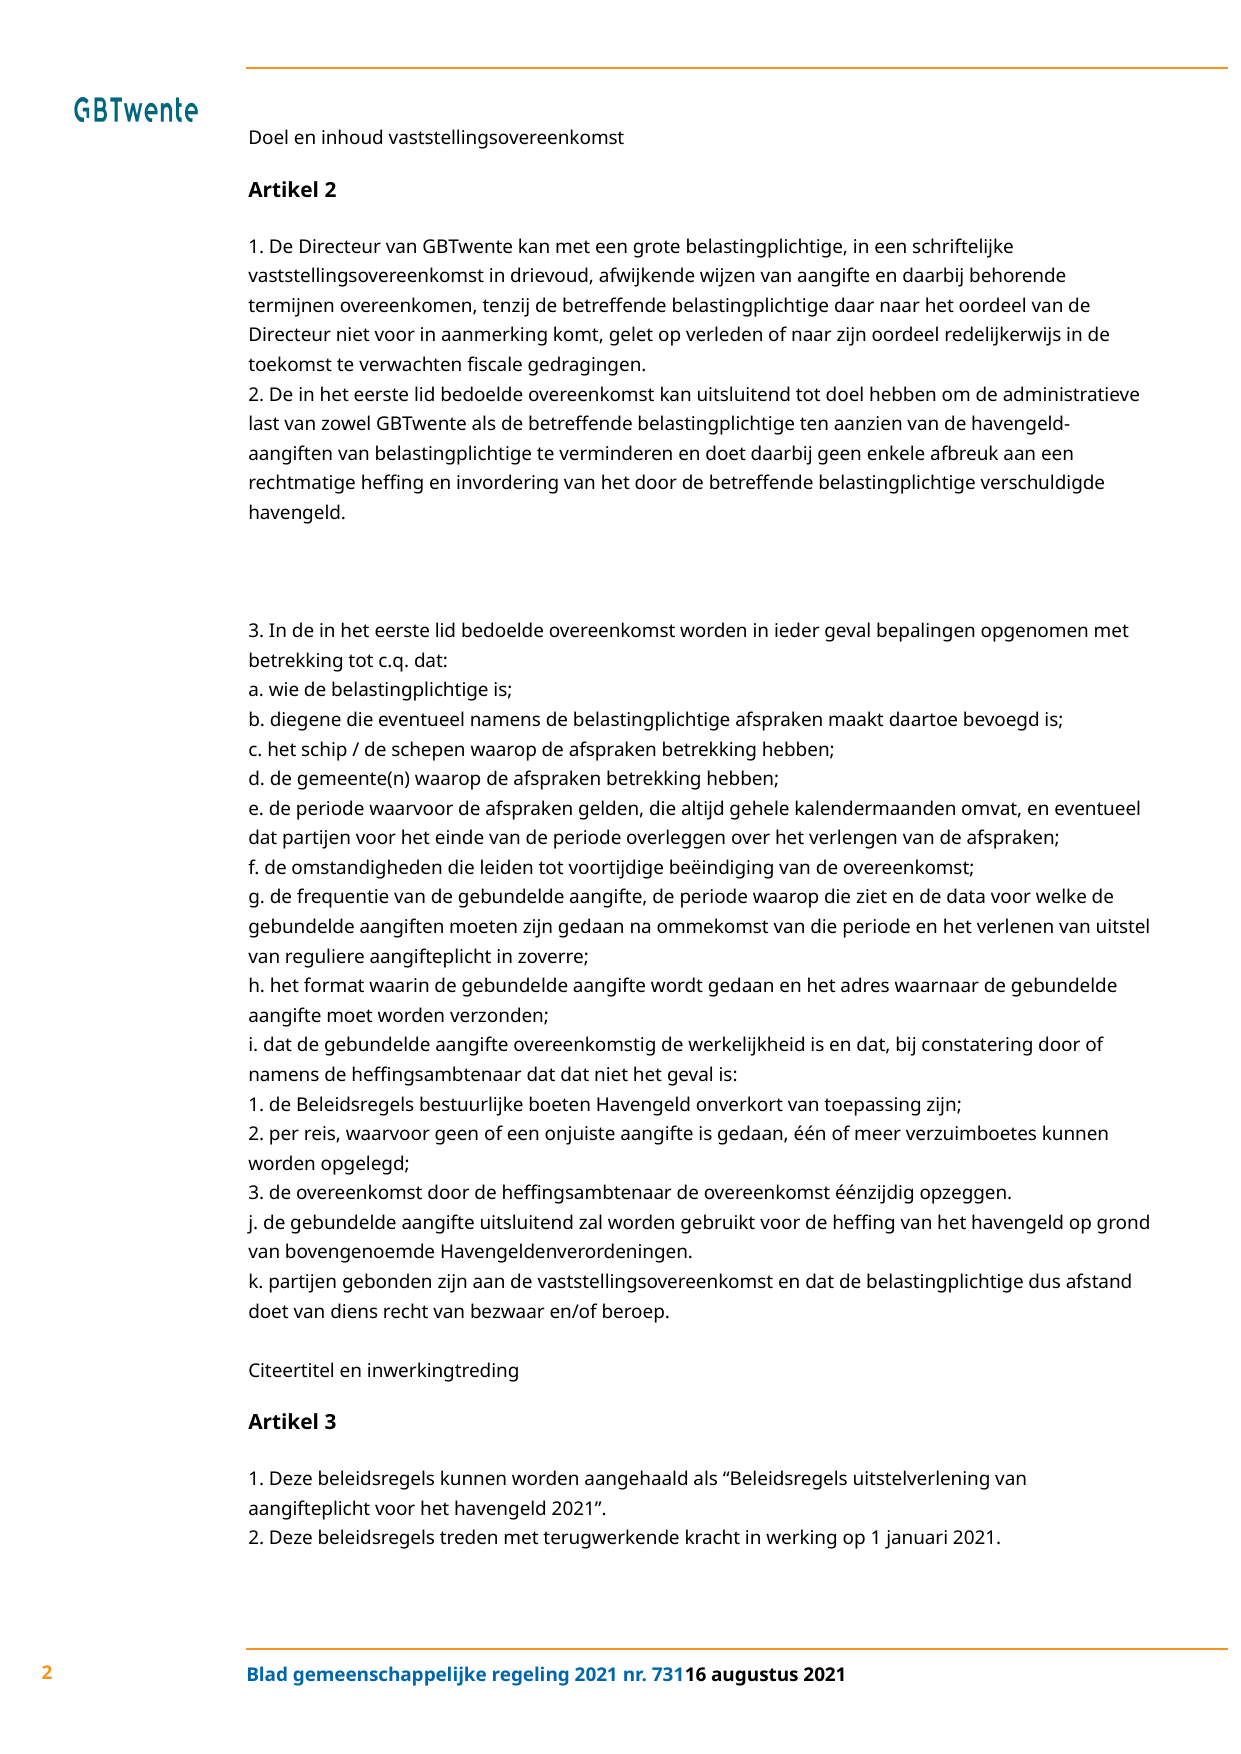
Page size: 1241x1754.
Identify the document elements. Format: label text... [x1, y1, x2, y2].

text h. het format waarin de gebundelde aangifte wordt gedaan en het adres waarnaar de gebundelde aangifte moet worden verzonden; [248, 972, 1152, 1028]
text Artikel 3 [248, 1407, 1152, 1436]
text b. diegene die eventueel namens de belastingplichtige afspraken maakt daartoe bevoegd is; [248, 706, 1152, 732]
text f. de omstandigheden die leiden tot voortijdige beëindiging van de overeenkomst; [248, 854, 1152, 880]
text 1. de Beleidsregels bestuurlijke boeten Havengeld onverkort van toepassing zijn; [248, 1091, 1152, 1116]
text 1. De Directeur van GBTwente kan met een grote belastingplichtige, in een schriftelijke vaststellingsovereenkomst in drievoud, afwijkende wijzen van aangifte en daarbij behorende termijnen overeenkomen, tenzij de betreffende belastingplichtige daar naar het oordeel van de Directeur niet voor in aanmerking komt, gelet op verleden of naar zijn oordeel redelijkerwijs in de toekomst te verwachten fiscale gedragingen. [248, 233, 1152, 377]
text k. partijen gebonden zijn aan de vaststellingsovereenkomst en dat de belastingplichtige dus afstand doet van diens recht van bezwaar en/of beroep. [248, 1268, 1152, 1323]
text j. de gebundelde aangifte uitsluitend zal worden gebruikt voor de heffing van het havengeld op grond van bovengenoemde Havengeldenverordeningen. [248, 1209, 1152, 1264]
text 1. Deze beleidsregels kunnen worden aangehaald als “Beleidsregels uitstelverlening van aangifteplicht voor het havengeld 2021”. [248, 1465, 1152, 1521]
text Artikel 2 [248, 175, 1152, 203]
text 3. In de in het eerste lid bedoelde overeenkomst worden in ieder geval bepalingen opgenomen met betrekking tot c.q. dat: [248, 617, 1152, 673]
text d. de gemeente(n) waarop de afspraken betrekking hebben; [248, 765, 1152, 791]
text 3. de overeenkomst door de heffingsambtenaar de overeenkomst éénzijdig opzeggen. [248, 1179, 1152, 1205]
text c. het schip / de schepen waarop de afspraken betrekking hebben; [248, 736, 1152, 761]
text e. de periode waarvoor de afspraken gelden, die altijd gehele kalendermaanden omvat, en eventueel dat partijen voor het einde van de periode overleggen over het verlengen van de afspraken; [248, 795, 1152, 850]
text 2. De in het eerste lid bedoelde overeenkomst kan uitsluitend tot doel hebben om de administratieve last van zowel GBTwente als de betreffende belastingplichtige ten aanzien van de havengeld-aangiften van belastingplichtige te verminderen en doet daarbij geen enkele afbreuk aan een rechtmatige heffing en invordering van het door de betreffende belastingplichtige verschuldigde havengeld. [248, 381, 1152, 525]
text a. wie de belastingplichtige is; [248, 677, 1152, 702]
text Citeertitel en inwerkingtreding [248, 1357, 1152, 1383]
text 2. per reis, waarvoor geen of een onjuiste aangifte is gedaan, één of meer verzuimboetes kunnen worden opgelegd; [248, 1120, 1152, 1176]
text i. dat de gebundelde aangifte overeenkomstig de werkelijkheid is en dat, bij constatering door of namens de heffingsambtenaar dat dat niet het geval is: [248, 1032, 1152, 1087]
text 2. Deze beleidsregels treden met terugwerkende kracht in werking op 1 januari 2021. [248, 1524, 1152, 1550]
text Doel en inhoud vaststellingsovereenkomst [248, 124, 1152, 150]
picture [41, 47, 231, 172]
text g. de frequentie van de gebundelde aangifte, de periode waarop die ziet en de data voor welke de gebundelde aangiften moeten zijn gedaan na ommekomst van die periode en het verlenen van uitstel van reguliere aangifteplicht in zoverre; [248, 884, 1152, 968]
